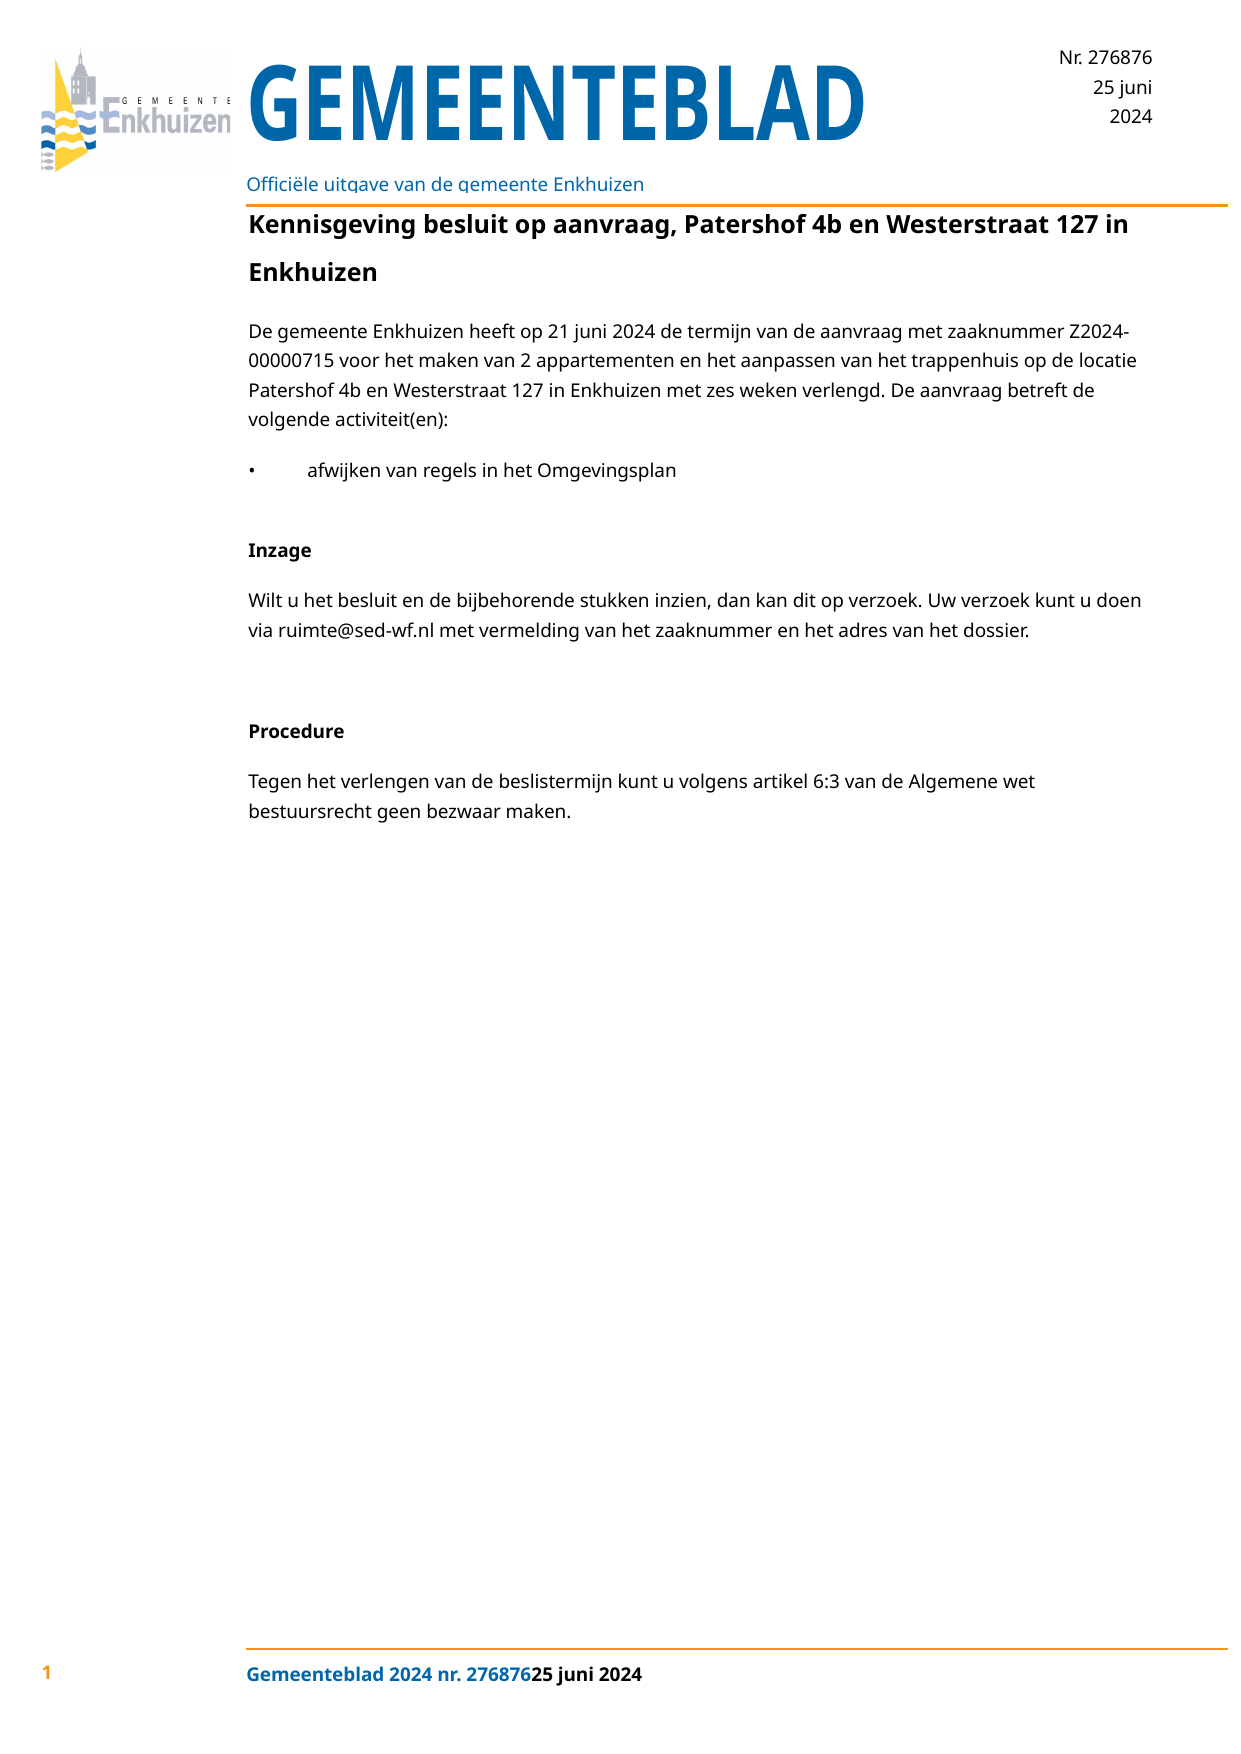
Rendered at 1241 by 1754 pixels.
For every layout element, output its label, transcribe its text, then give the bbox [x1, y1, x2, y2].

text Wilt u het besluit en de bijbehorende stukken inzien, dan kan dit op verzoek. Uw verzoek kunt u doen via ruimte@sed-wf.nl met vermelding van het zaaknummer en het adres van het dossier. [248, 587, 1152, 643]
text Tegen het verlengen van de beslistermijn kunt u volgens artikel 6:3 van de Algemene wet bestuursrecht geen bezwaar maken. [248, 768, 1152, 824]
text Inzage [248, 537, 1152, 563]
picture [41, 47, 231, 172]
text Kennisgeving besluit op aanvraag, Patershof 4b en Westerstraat 127 in Enkhuizen [248, 207, 1152, 288]
text Procedure [248, 718, 1152, 744]
text De gemeente Enkhuizen heeft op 21 juni 2024 de termijn van de aanvraag met zaaknummer Z2024-00000715 voor het maken van 2 appartementen en het aanpassen van het trappenhuis op de locatie Patershof 4b en Westerstraat 127 in Enkhuizen met zes weken verlengd. De aanvraag betreft de volgende activiteit(en): [248, 318, 1152, 432]
list afwijken van regels in het Omgevingsplan [248, 457, 1152, 483]
